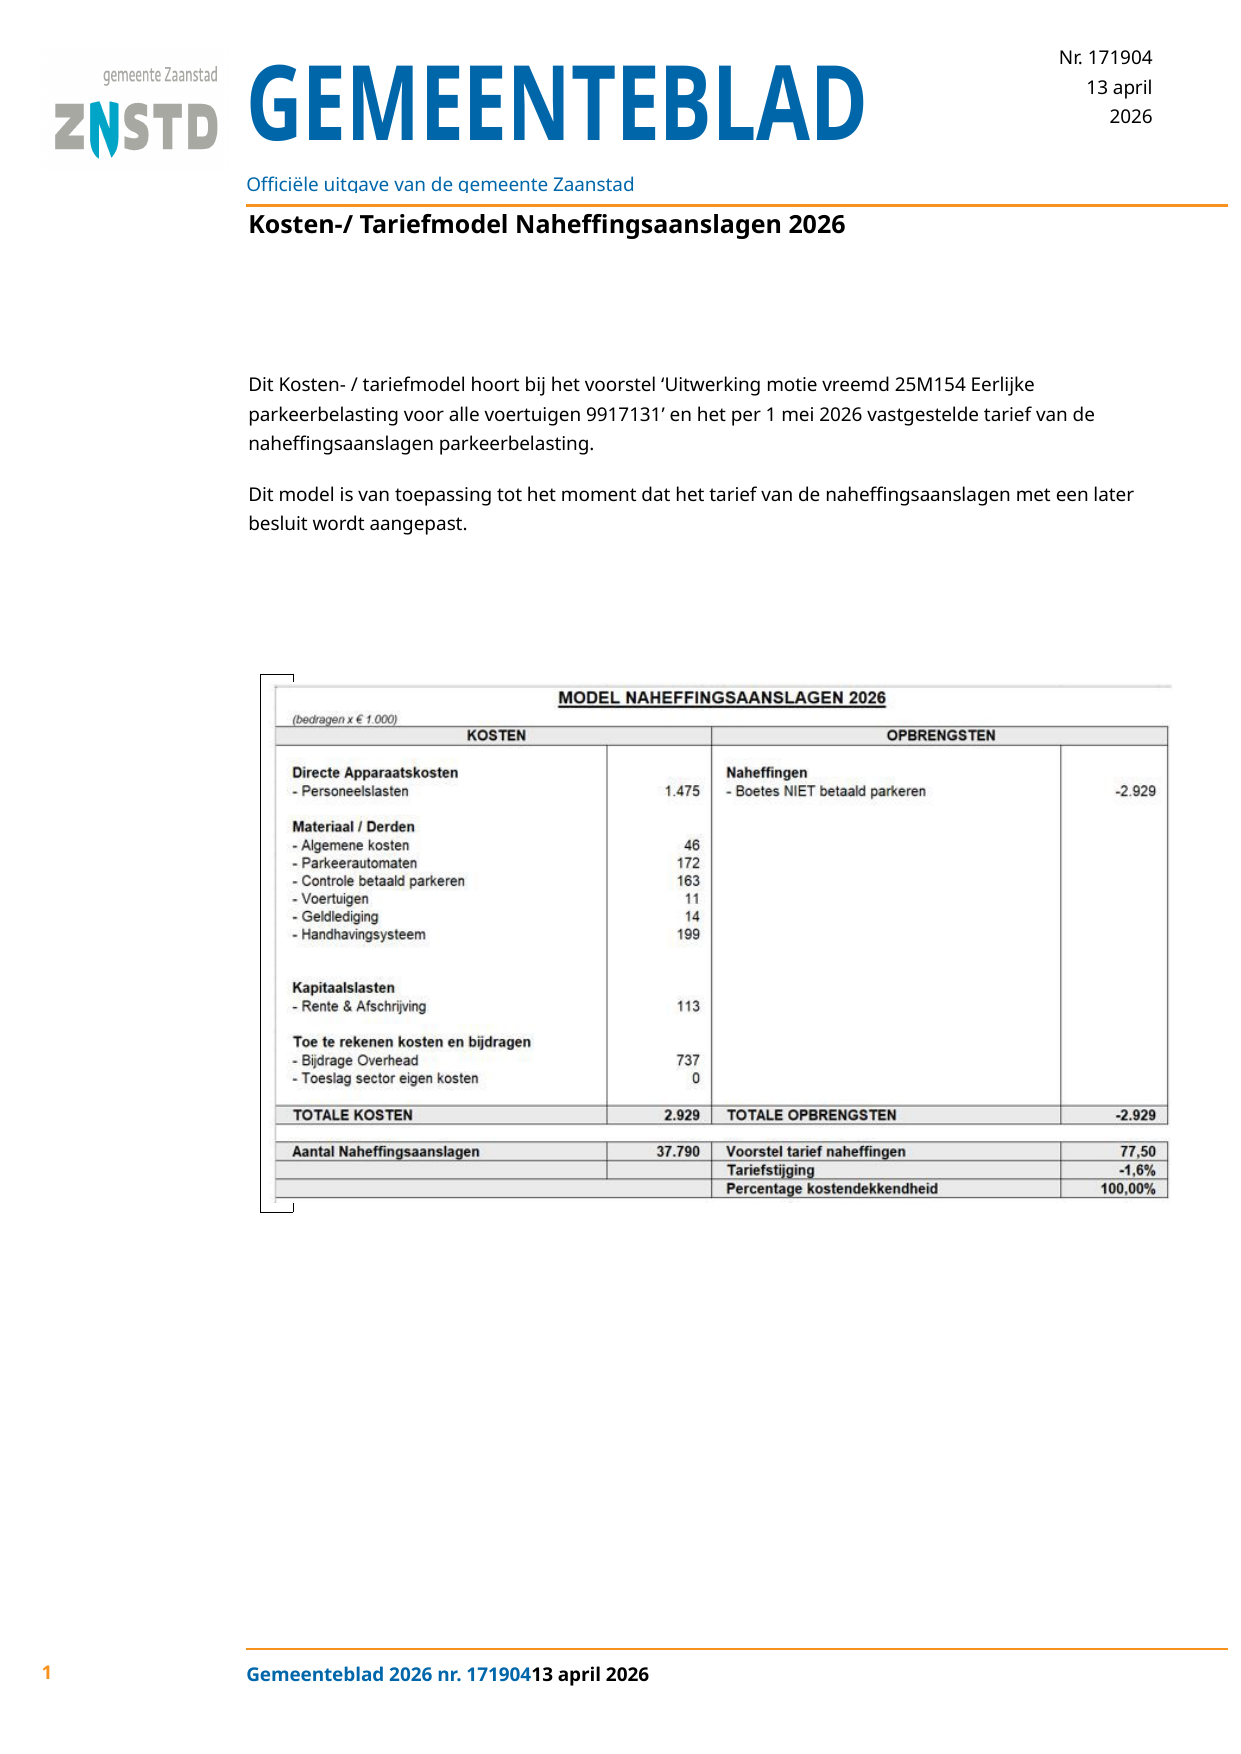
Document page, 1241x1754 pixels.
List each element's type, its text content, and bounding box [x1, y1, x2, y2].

text Dit Kosten- / tariefmodel hoort bij het voorstel ‘Uitwerking motie vreemd 25M154 Eerlijke parkeerbelasting voor alle voertuigen 9917131’ en het per 1 mei 2026 vastgestelde tarief van de naheffingsaanslagen parkeerbelasting. [248, 371, 1152, 456]
text Dit model is van toepassing tot het moment dat het tarief van de naheffingsaanslagen met een later besluit wordt aangepast. [248, 481, 1152, 536]
text Kosten-/ Tariefmodel Naheffingsaanslagen 2026 [248, 207, 1152, 241]
picture [41, 47, 231, 172]
picture [268, 682, 1173, 1203]
